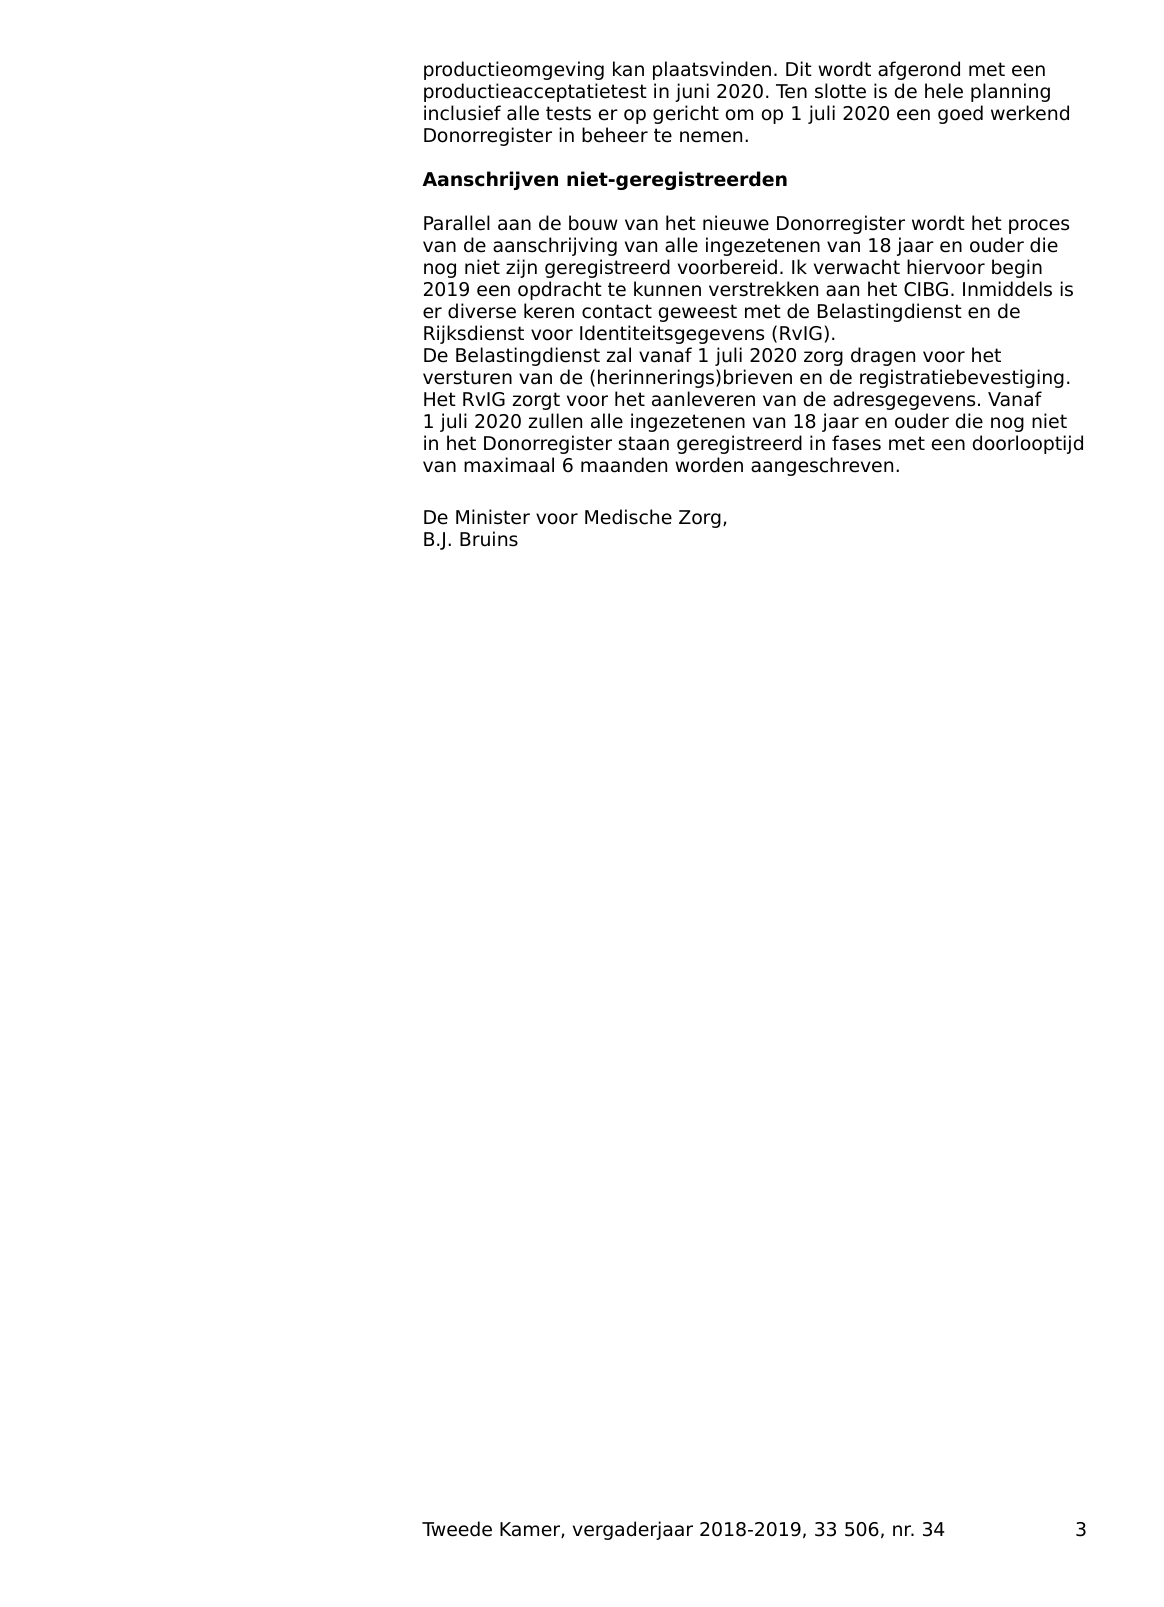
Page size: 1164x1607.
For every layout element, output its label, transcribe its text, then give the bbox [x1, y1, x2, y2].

text Parallel aan de bouw van het nieuwe Donorregister wordt het proces van de aanschrijving van alle ingezetenen van 18 jaar en ouder die nog niet zijn geregistreerd voorbereid. Ik verwacht hiervoor begin 2019 een opdracht te kunnen verstrekken aan het CIBG. Inmiddels is er diverse keren contact geweest met de Belastingdienst en de Rijksdienst voor Identiteitsgegevens (RvIG). [422, 213, 1087, 345]
text productieomgeving kan plaatsvinden. Dit wordt afgerond met een productieacceptatietest in juni 2020. Ten slotte is de hele planning inclusief alle tests er op gericht om op 1 juli 2020 een goed werkend Donorregister in beheer te nemen. [422, 59, 1087, 147]
subtitle Aanschrijven niet-geregistreerden [422, 169, 1087, 191]
text De Belastingdienst zal vanaf 1 juli 2020 zorg dragen voor het versturen van de (herinnerings)brieven en de registratiebevestiging. Het RvIG zorgt voor het aanleveren van de adresgegevens. Vanaf 1 juli 2020 zullen alle ingezetenen van 18 jaar en ouder die nog niet in het Donorregister staan geregistreerd in fases met een doorlooptijd van maximaal 6 maanden worden aangeschreven. [422, 345, 1087, 477]
text De Minister voor Medische Zorg, B.J. Bruins [422, 507, 1087, 551]
